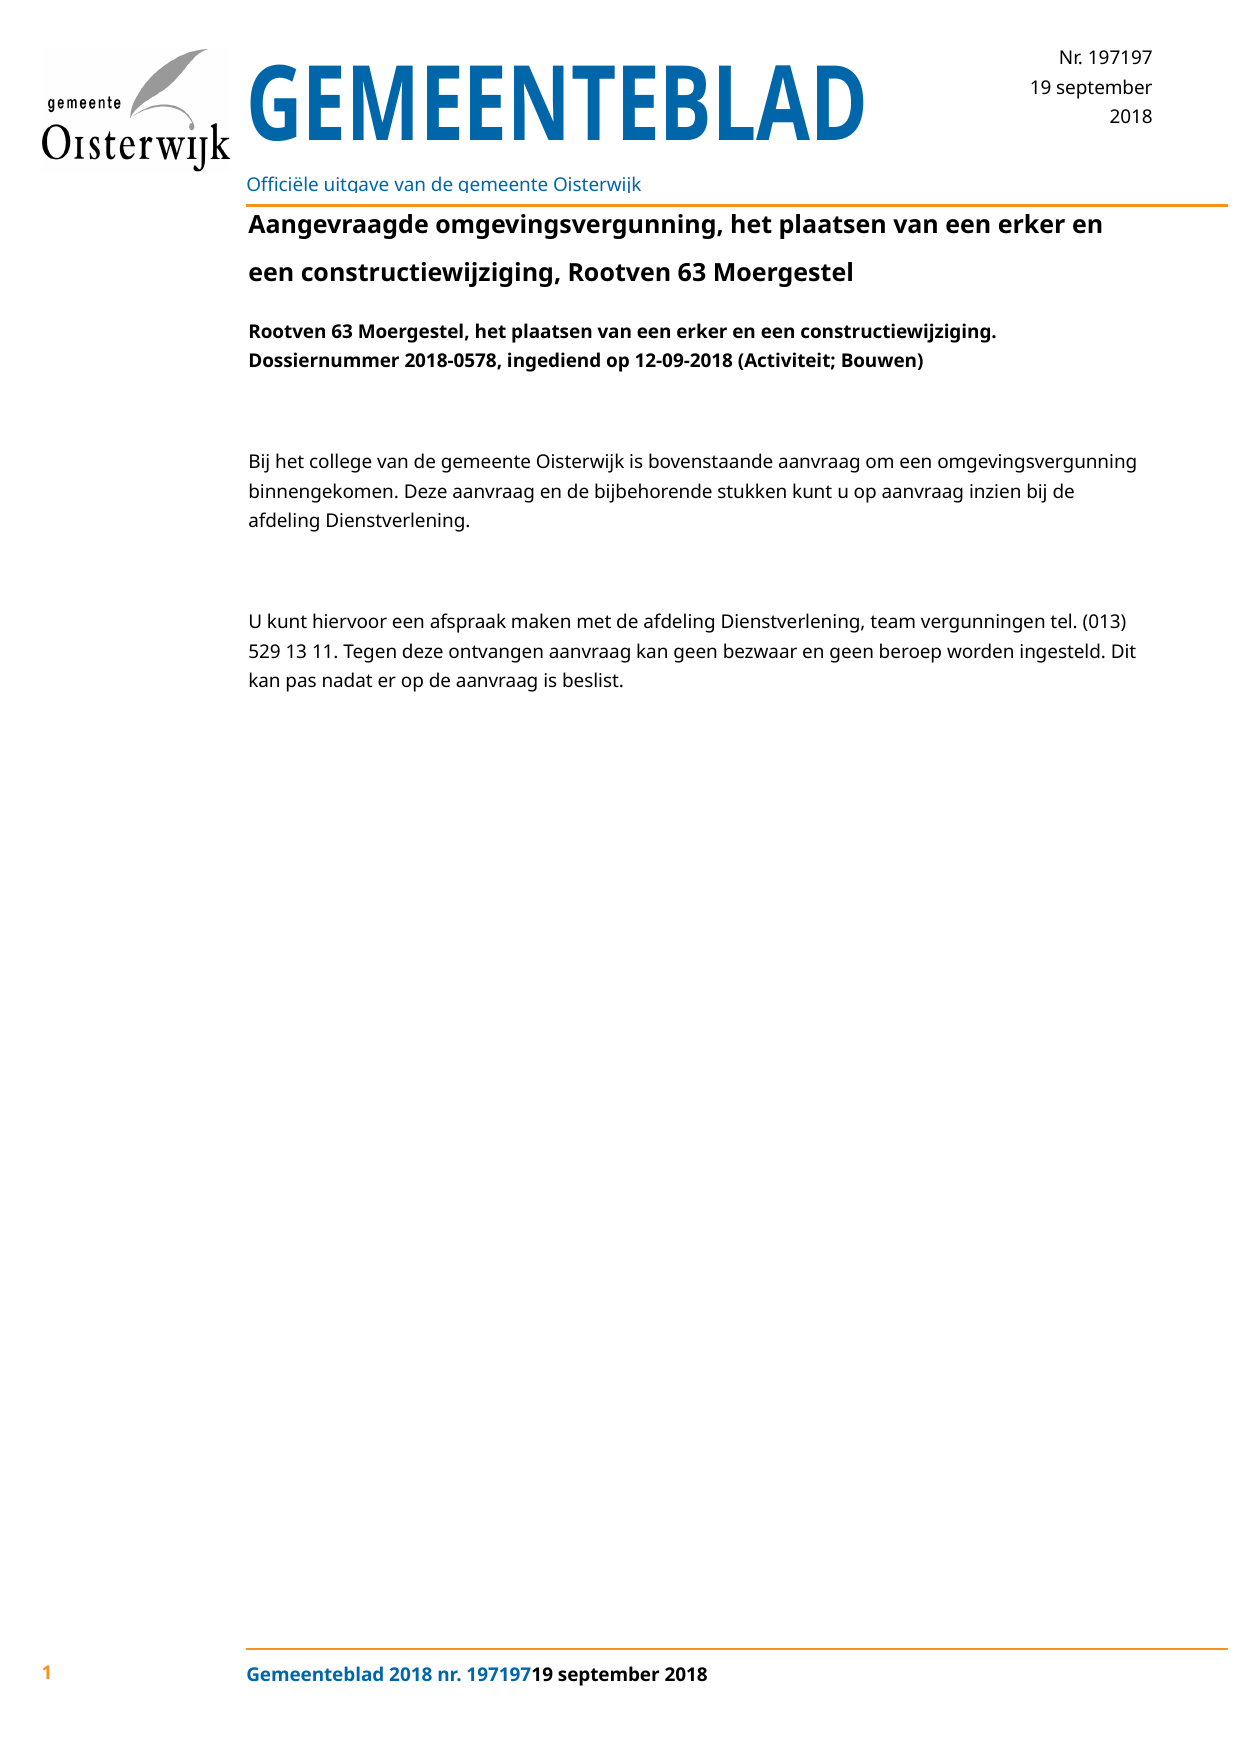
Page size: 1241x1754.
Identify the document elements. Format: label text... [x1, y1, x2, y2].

text Bij het college van de gemeente Oisterwijk is bovenstaande aanvraag om een omgevingsvergunning binnengekomen. Deze aanvraag en de bijbehorende stukken kunt u op aanvraag inzien bij de afdeling Dienstverlening. [248, 448, 1152, 533]
picture [41, 47, 231, 172]
text U kunt hiervoor een afspraak maken met de afdeling Dienstverlening, team vergunningen tel. (013) 529 13 11. Tegen deze ontvangen aanvraag kan geen bezwaar en geen beroep worden ingesteld. Dit kan pas nadat er op de aanvraag is beslist. [248, 608, 1152, 693]
text Rootven 63 Moergestel, het plaatsen van een erker en een constructiewijziging. Dossiernummer 2018-0578, ingediend op 12-09-2018 (Activiteit; Bouwen) [248, 318, 1152, 373]
text Aangevraagde omgevingsvergunning, het plaatsen van een erker en een constructiewijziging, Rootven 63 Moergestel [248, 207, 1152, 288]
